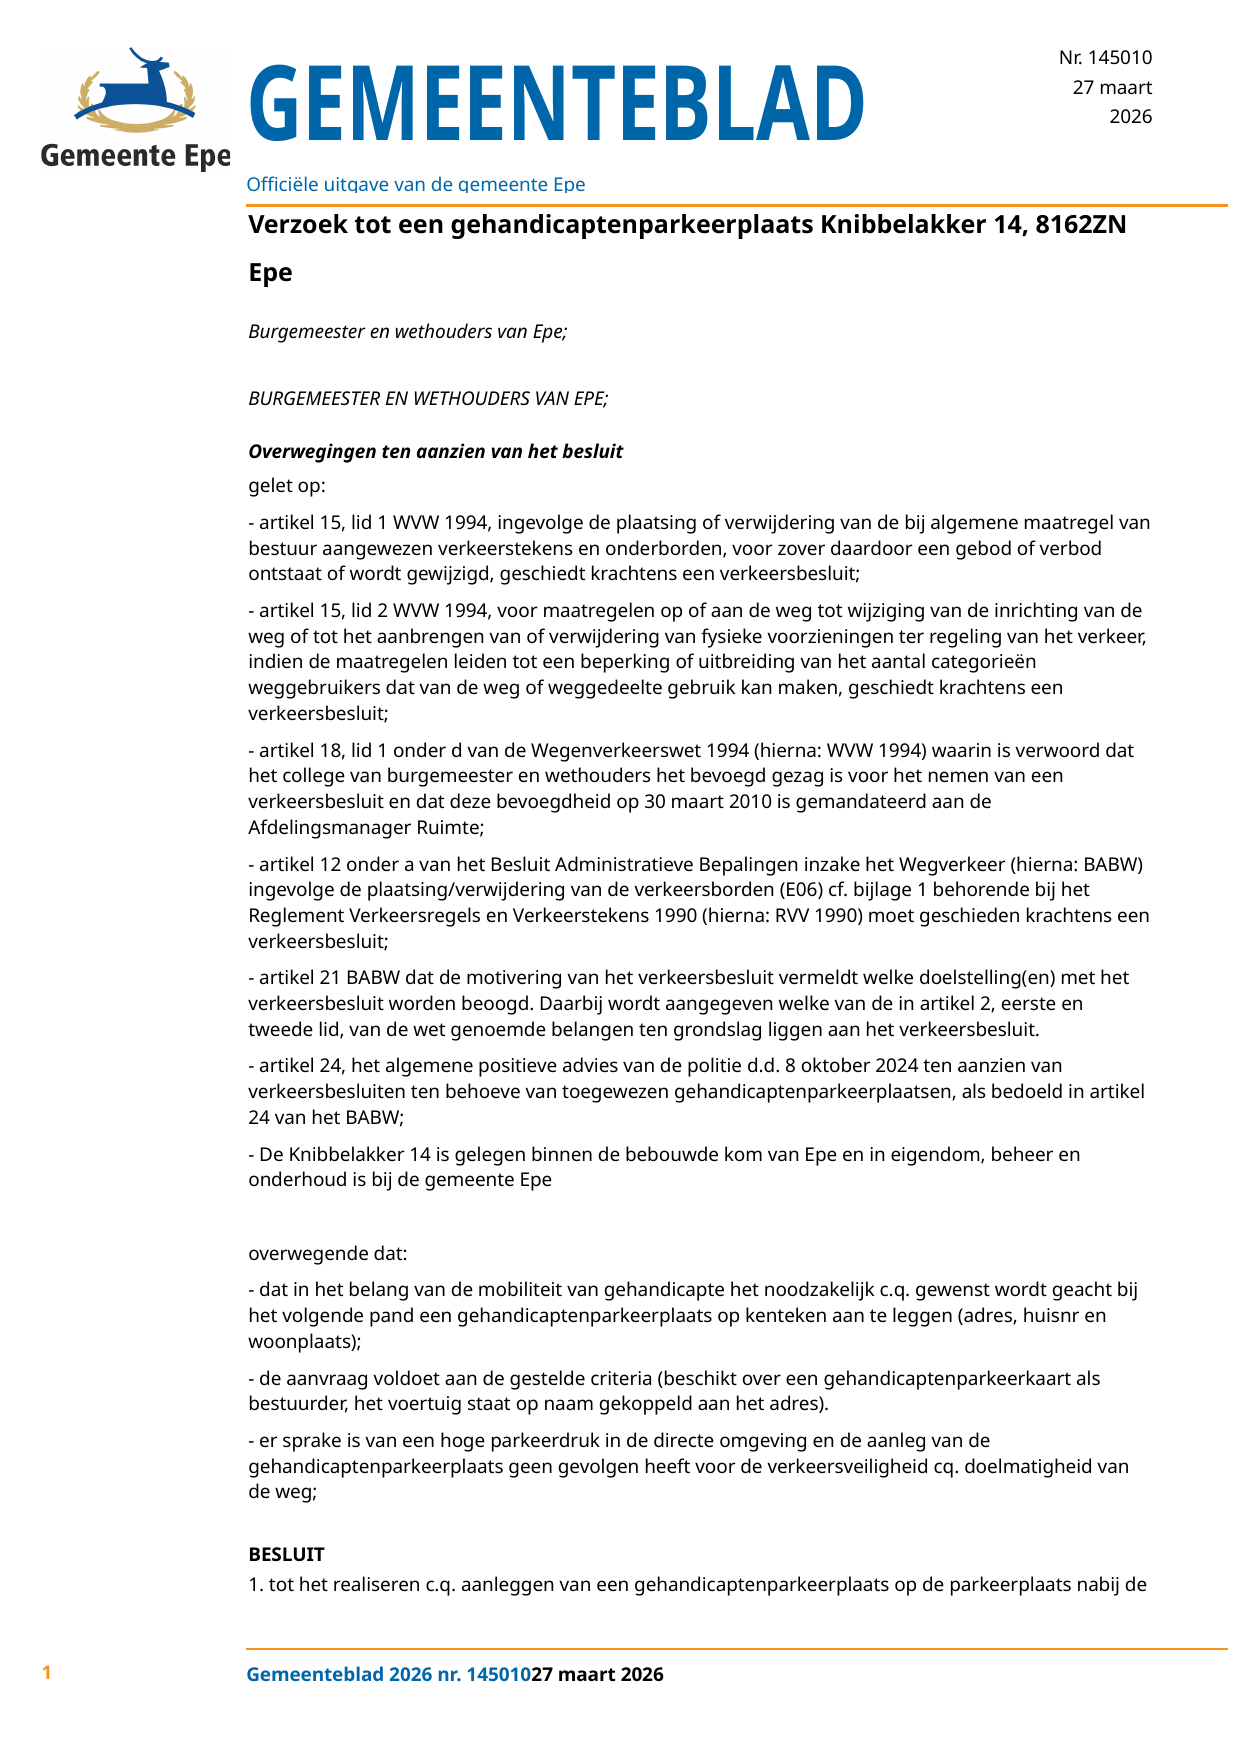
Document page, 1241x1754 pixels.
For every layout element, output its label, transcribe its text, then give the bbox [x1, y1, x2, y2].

text gelet op: [248, 472, 1152, 498]
picture [41, 47, 231, 172]
text - artikel 12 onder a van het Besluit Administratieve Bepalingen inzake het Wegverkeer (hierna: BABW) ingevolge de plaatsing/verwijdering van de verkeersborden (E06) cf. bijlage 1 behorende bij het Reglement Verkeersregels en Verkeerstekens 1990 (hierna: RVV 1990) moet geschieden krachtens een verkeersbesluit; [248, 851, 1152, 954]
text Overwegingen ten aanzien van het besluit [248, 438, 1152, 464]
text - artikel 24, het algemene positieve advies van de politie d.d. 8 oktober 2024 ten aanzien van verkeersbesluiten ten behoeve van toegewezen gehandicaptenparkeerplaatsen, als bedoeld in artikel 24 van het BABW; [248, 1053, 1152, 1130]
text overwegende dat: [248, 1240, 1152, 1266]
text - de aanvraag voldoet aan de gestelde criteria (beschikt over een gehandicaptenparkeerkaart als bestuurder, het voertuig staat op naam gekoppeld aan het adres). [248, 1365, 1152, 1416]
text - artikel 15, lid 2 WVW 1994, voor maatregelen op of aan de weg tot wijziging van de inrichting van de weg of tot het aanbrengen van of verwijdering van fysieke voorzieningen ter regeling van het verkeer, indien de maatregelen leiden tot een beperking of uitbreiding van het aantal categorieën weggebruikers dat van de weg of weggedeelte gebruik kan maken, geschiedt krachtens een verkeersbesluit; [248, 597, 1152, 726]
text BURGEMEESTER EN WETHOUDERS VAN EPE; [248, 386, 1152, 411]
text Burgemeester en wethouders van Epe; [248, 318, 1152, 344]
text 1. tot het realiseren c.q. aanleggen van een gehandicaptenparkeerplaats op de parkeerplaats nabij de [248, 1571, 1152, 1597]
text - er sprake is van een hoge parkeerdruk in de directe omgeving en de aanleg van de gehandicaptenparkeerplaats geen gevolgen heeft voor de verkeersveiligheid cq. doelmatigheid van de weg; [248, 1427, 1152, 1504]
text - De Knibbelakker 14 is gelegen binnen de bebouwde kom van Epe en in eigendom, beheer en onderhoud is bij de gemeente Epe [248, 1141, 1152, 1192]
text - artikel 15, lid 1 WVW 1994, ingevolge de plaatsing of verwijdering van de bij algemene maatregel van bestuur aangewezen verkeerstekens en onderborden, voor zover daardoor een gebod of verbod ontstaat of wordt gewijzigd, geschiedt krachtens een verkeersbesluit; [248, 509, 1152, 586]
text - artikel 18, lid 1 onder d van de Wegenverkeerswet 1994 (hierna: WVW 1994) waarin is verwoord dat het college van burgemeester en wethouders het bevoegd gezag is voor het nemen van een verkeersbesluit en dat deze bevoegdheid op 30 maart 2010 is gemandateerd aan de Afdelingsmanager Ruimte; [248, 737, 1152, 840]
text - artikel 21 BABW dat de motivering van het verkeersbesluit vermeldt welke doelstelling(en) met het verkeersbesluit worden beoogd. Daarbij wordt aangegeven welke van de in artikel 2, eerste en tweede lid, van de wet genoemde belangen ten grondslag liggen aan het verkeersbesluit. [248, 964, 1152, 1042]
text - dat in het belang van de mobiliteit van gehandicapte het noodzakelijk c.q. gewenst wordt geacht bij het volgende pand een gehandicaptenparkeerplaats op kenteken aan te leggen (adres, huisnr en woonplaats); [248, 1277, 1152, 1354]
text Verzoek tot een gehandicaptenparkeerplaats Knibbelakker 14, 8162ZN Epe [248, 207, 1152, 288]
text BESLUIT [248, 1541, 1152, 1567]
